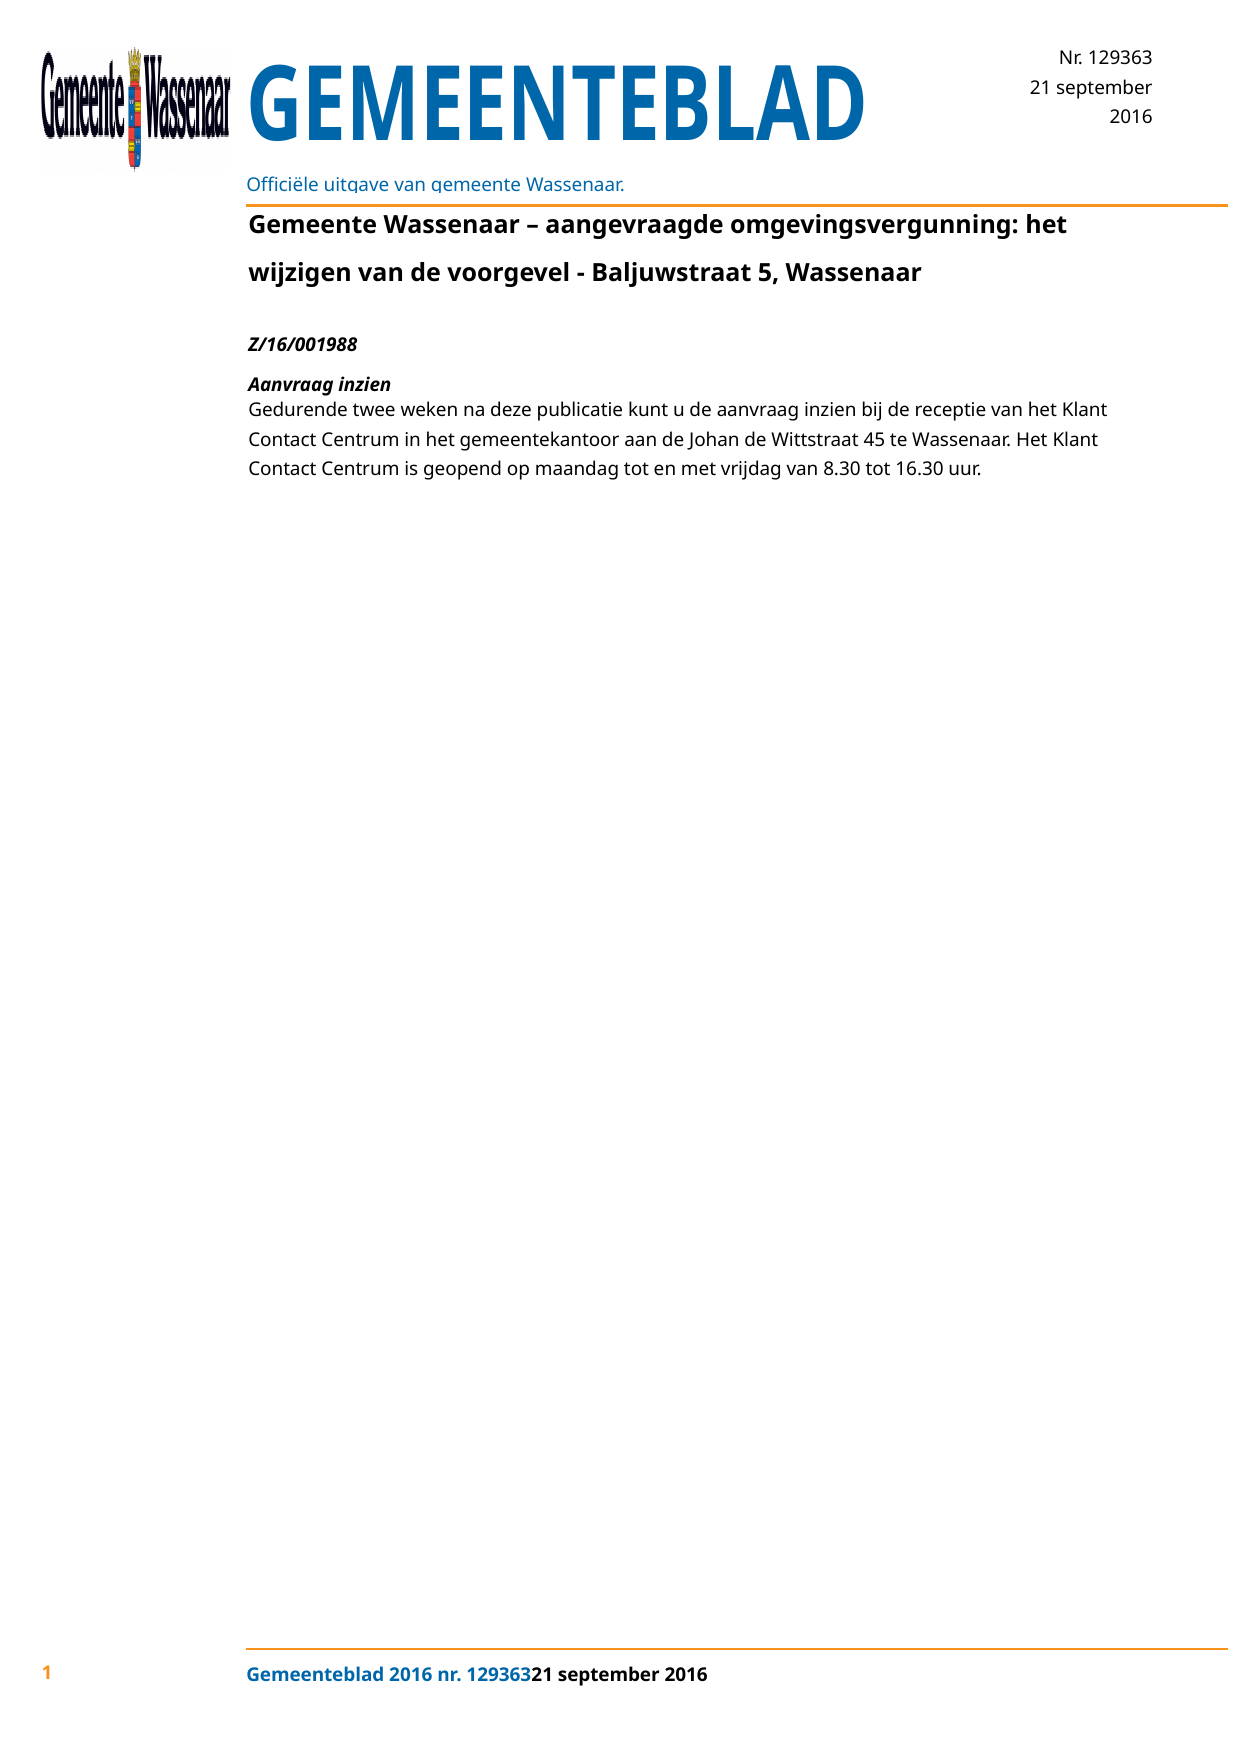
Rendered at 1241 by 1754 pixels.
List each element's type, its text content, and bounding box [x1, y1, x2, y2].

text Gedurende twee weken na deze publicatie kunt u de aanvraag inzien bij de receptie van het Klant Contact Centrum in het gemeentekantoor aan de Johan de Wittstraat 45 te Wassenaar. Het Klant Contact Centrum is geopend op maandag tot en met vrijdag van 8.30 tot 16.30 uur. [248, 396, 1152, 481]
text Aanvraag inzien [248, 371, 1152, 396]
text Gemeente Wassenaar – aangevraagde omgevingsvergunning: het wijzigen van de voorgevel - Baljuwstraat 5, Wassenaar [248, 207, 1152, 288]
picture [41, 47, 231, 172]
text Z/16/001988 [248, 331, 1152, 357]
